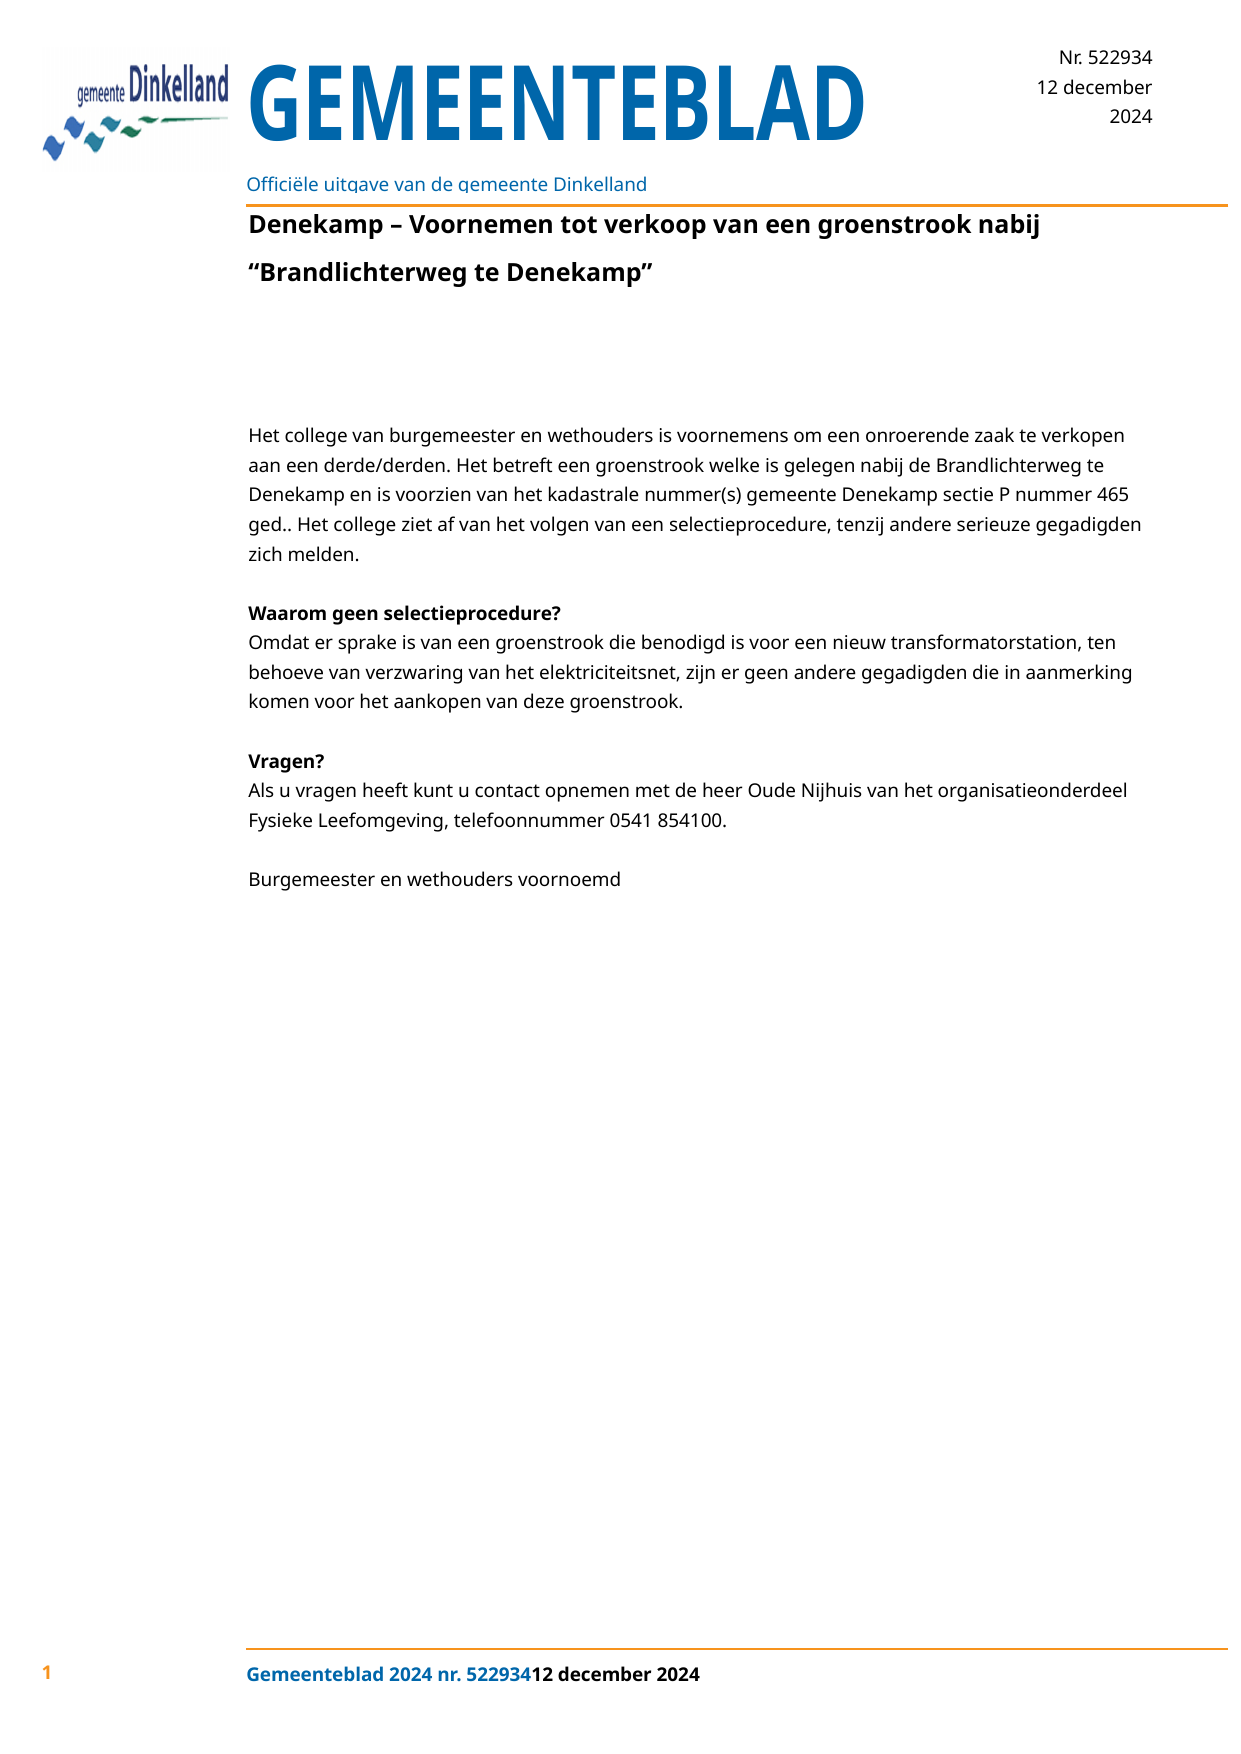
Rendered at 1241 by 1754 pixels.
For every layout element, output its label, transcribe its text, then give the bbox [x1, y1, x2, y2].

text Burgemeester en wethouders voornoemd [248, 866, 1152, 892]
text Omdat er sprake is van een groenstrook die benodigd is voor een nieuw transformatorstation, ten behoeve van verzwaring van het elektriciteitsnet, zijn er geen andere gegadigden die in aanmerking komen voor het aankopen van deze groenstrook. [248, 629, 1152, 714]
text Waarom geen selectieprocedure? [248, 600, 1152, 626]
picture [41, 47, 231, 172]
text Vragen? [248, 748, 1152, 774]
text Het college van burgemeester en wethouders is voornemens om een onroerende zaak te verkopen aan een derde/derden. Het betreft een groenstrook welke is gelegen nabij de Brandlichterweg te Denekamp en is voorzien van het kadastrale nummer(s) gemeente Denekamp sectie P nummer 465 ged.. Het college ziet af van het volgen van een selectieprocedure, tenzij andere serieuze gegadigden zich melden. [248, 422, 1152, 567]
text Denekamp – Voornemen tot verkoop van een groenstrook nabij “Brandlichterweg te Denekamp” [248, 207, 1152, 288]
text Als u vragen heeft kunt u contact opnemen met de heer Oude Nijhuis van het organisatieonderdeel Fysieke Leefomgeving, telefoonnummer 0541 854100. [248, 777, 1152, 833]
